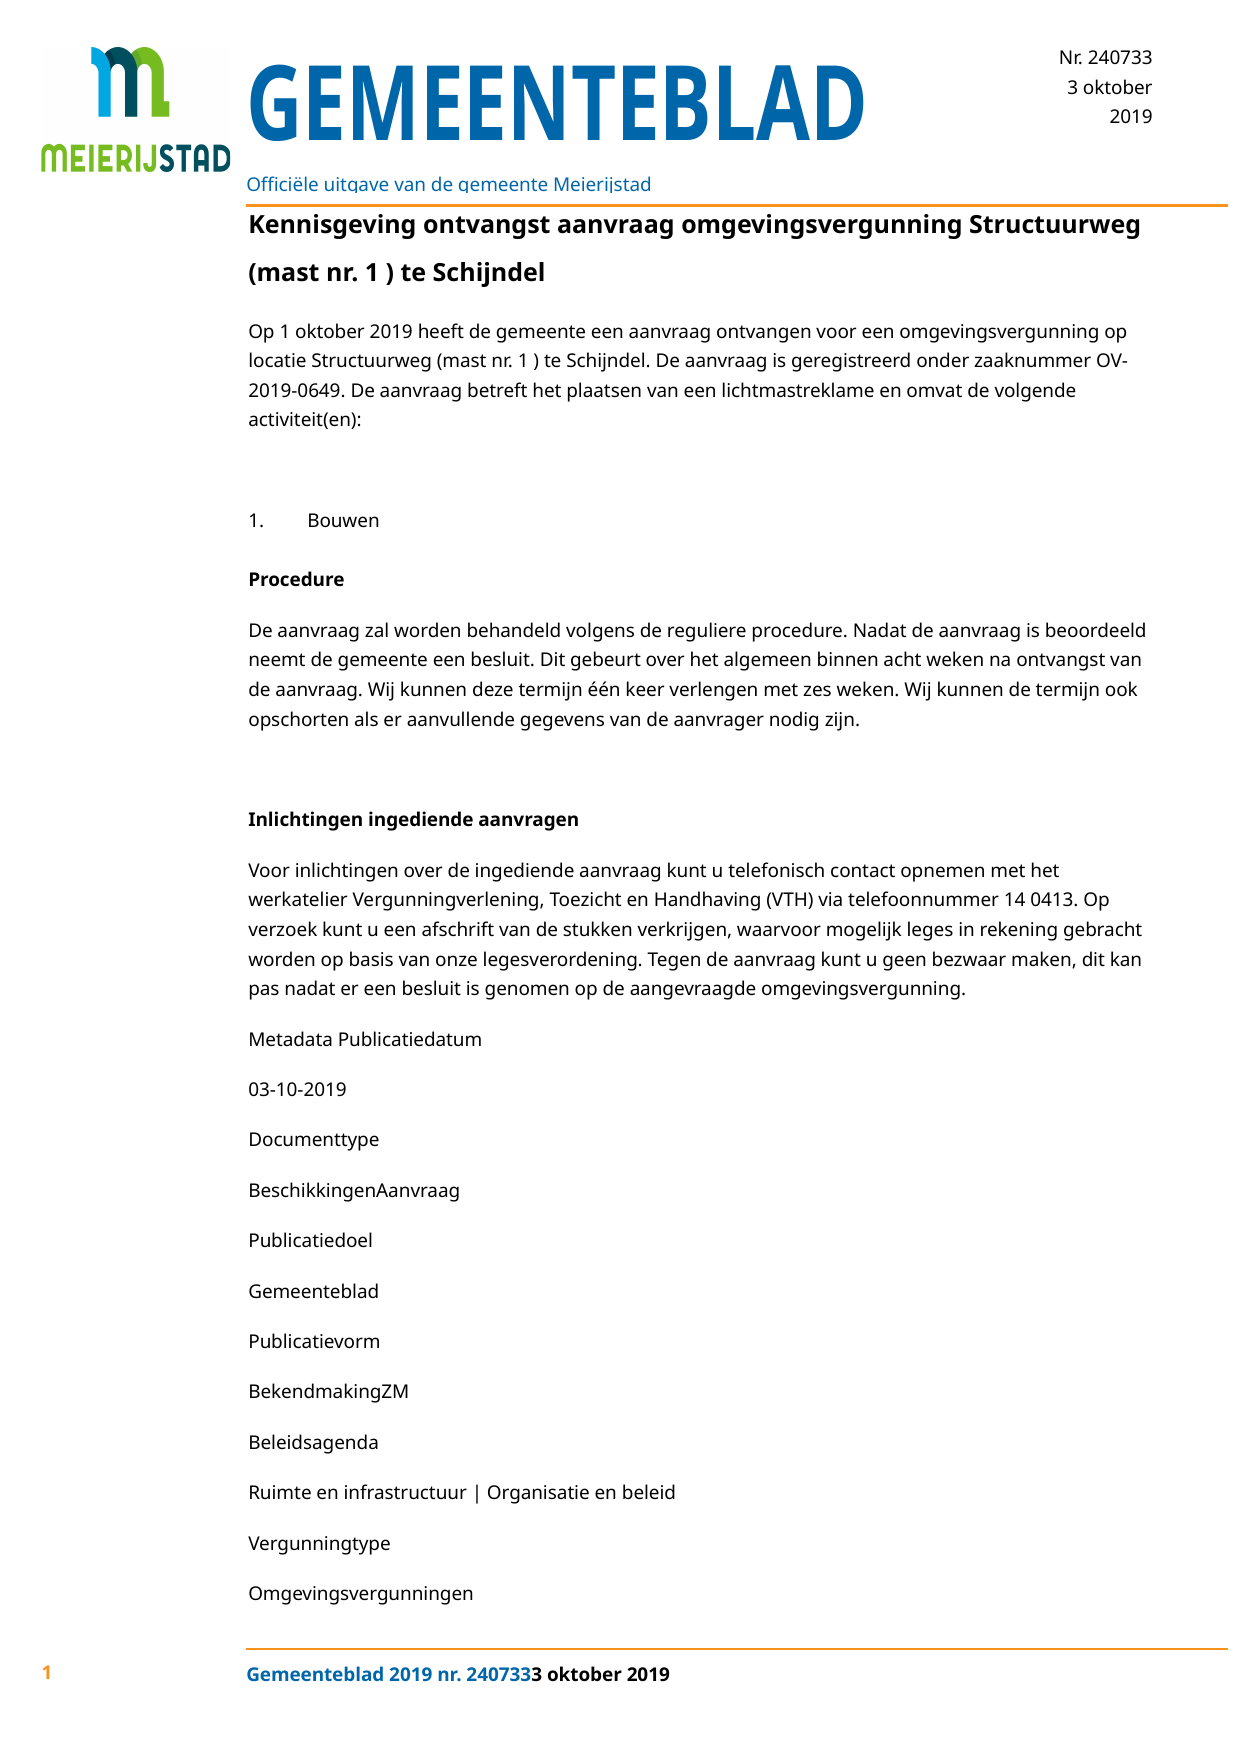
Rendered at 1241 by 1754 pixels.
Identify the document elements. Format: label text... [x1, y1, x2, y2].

list Bouwen [248, 507, 1152, 533]
text Beleidsagenda [248, 1429, 1152, 1455]
text Vergunningtype [248, 1530, 1152, 1556]
text Op 1 oktober 2019 heeft de gemeente een aanvraag ontvangen voor een omgevingsvergunning op locatie Structuurweg (mast nr. 1 ) te Schijndel. De aanvraag is geregistreerd onder zaaknummer OV-2019-0649. De aanvraag betreft het plaatsen van een lichtmastreklame en omvat de volgende activiteit(en): [248, 318, 1152, 432]
text BekendmakingZM [248, 1379, 1152, 1404]
text Metadata Publicatiedatum [248, 1026, 1152, 1052]
text Inlichtingen ingediende aanvragen [248, 807, 1152, 832]
text Documenttype [248, 1127, 1152, 1152]
text Kennisgeving ontvangst aanvraag omgevingsvergunning Structuurweg (mast nr. 1 ) te Schijndel [248, 207, 1152, 288]
text De aanvraag zal worden behandeld volgens de reguliere procedure. Nadat de aanvraag is beoordeeld neemt de gemeente een besluit. Dit gebeurt over het algemeen binnen acht weken na ontvangst van de aanvraag. Wij kunnen deze termijn één keer verlengen met zes weken. Wij kunnen de termijn ook opschorten als er aanvullende gegevens van de aanvrager nodig zijn. [248, 617, 1152, 732]
text Gemeenteblad [248, 1278, 1152, 1304]
text Omgevingsvergunningen [248, 1580, 1152, 1606]
text BeschikkingenAanvraag [248, 1177, 1152, 1203]
picture [41, 47, 231, 172]
text Publicatievorm [248, 1328, 1152, 1354]
text Voor inlichtingen over de ingediende aanvraag kunt u telefonisch contact opnemen met het werkatelier Vergunningverlening, Toezicht en Handhaving (VTH) via telefoonnummer 14 0413. Op verzoek kunt u een afschrift van de stukken verkrijgen, waarvoor mogelijk leges in rekening gebracht worden op basis van onze legesverordening. Tegen de aanvraag kunt u geen bezwaar maken, dit kan pas nadat er een besluit is genomen op de aangevraagde omgevingsvergunning. [248, 857, 1152, 1001]
text Procedure [248, 567, 1152, 592]
text Ruimte en infrastructuur | Organisatie en beleid [248, 1479, 1152, 1505]
text Publicatiedoel [248, 1227, 1152, 1253]
text 03-10-2019 [248, 1076, 1152, 1102]
